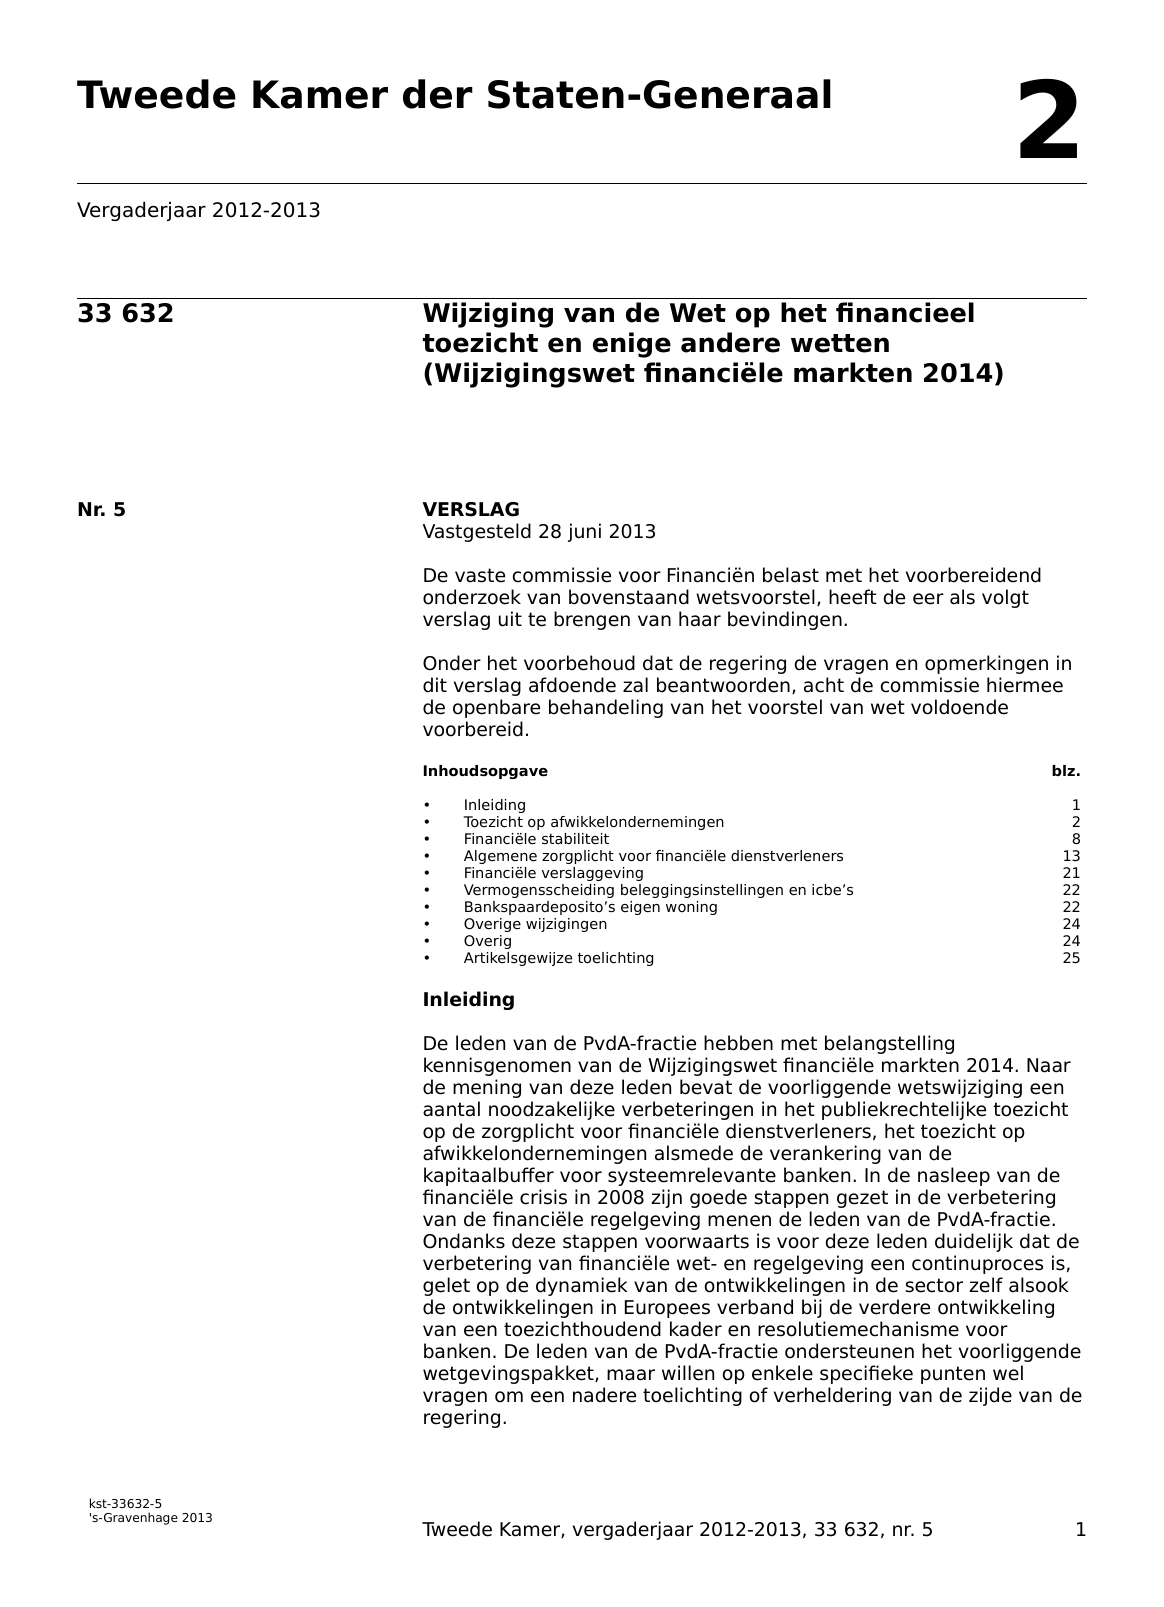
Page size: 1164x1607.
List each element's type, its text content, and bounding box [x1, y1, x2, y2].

subtitle Nr. 5 VERSLAG [77, 499, 1087, 521]
table_cell Bankspaardeposito’s eigen woning [458, 899, 1013, 916]
table_cell Overige wijzigingen [458, 916, 1013, 933]
table_cell Overig [458, 933, 1013, 950]
table_cell 1 [1013, 797, 1087, 814]
table_header 2 [886, 59, 1087, 183]
table_cell Toezicht op afwikkelondernemingen [458, 814, 1013, 831]
table_cell • [422, 848, 458, 865]
table_header blz. [1013, 763, 1087, 780]
text kst-33632-5 [88, 1497, 323, 1511]
table_cell [422, 780, 458, 797]
subtitle Inleiding [422, 989, 1087, 1011]
table_cell 24 [1013, 933, 1087, 950]
table_cell • [422, 797, 458, 814]
table_cell • [422, 814, 458, 831]
table_cell • [422, 831, 458, 848]
table_cell • [422, 950, 458, 967]
table_cell Vergaderjaar 2012-2013 [77, 184, 1087, 298]
table_cell • [422, 933, 458, 950]
table_cell • [422, 916, 458, 933]
table_cell Algemene zorgplicht voor financiële dienstverleners [458, 848, 1013, 865]
table_cell • [422, 865, 458, 882]
table_cell 25 [1013, 950, 1087, 967]
text Onder het voorbehoud dat de regering de vragen en opmerkingen in dit verslag afdoende zal beantwoorden, acht de commissie hiermee de openbare behandeling van het voorstel van wet voldoende voorbereid. [422, 653, 1087, 741]
text Vastgesteld 28 juni 2013 [422, 521, 1087, 543]
table_cell 2 [1013, 814, 1087, 831]
table_header Tweede Kamer der Staten-Generaal [77, 59, 886, 183]
text De vaste commissie voor Financiën belast met het voorbereidend onderzoek van bovenstaand wetsvoorstel, heeft de eer als volgt verslag uit te brengen van haar bevindingen. [422, 565, 1087, 631]
table_cell Financiële verslaggeving [458, 865, 1013, 882]
table_cell 13 [1013, 848, 1087, 865]
table_cell Artikelsgewijze toelichting [458, 950, 1013, 967]
text 's-Gravenhage 2013 [88, 1511, 323, 1525]
table_cell 22 [1013, 899, 1087, 916]
table_cell [458, 780, 1013, 797]
table_cell • [422, 899, 458, 916]
subtitle 33 632 Wijziging van de Wet op het financieel toezicht en enige andere wetten (Wijzigingswet financiële markten 2014) [77, 299, 1087, 388]
table_header Inhoudsopgave [422, 763, 1013, 780]
table_cell [1013, 780, 1087, 797]
table_cell Vermogensscheiding beleggingsinstellingen en icbe’s [458, 882, 1013, 899]
table_cell 21 [1013, 865, 1087, 882]
table_cell 8 [1013, 831, 1087, 848]
table_cell Financiële stabiliteit [458, 831, 1013, 848]
table_cell • [422, 882, 458, 899]
table_cell 24 [1013, 916, 1087, 933]
table_cell 22 [1013, 882, 1087, 899]
table_cell Inleiding [458, 797, 1013, 814]
text De leden van de PvdA-fractie hebben met belangstelling kennisgenomen van de Wijzigingswet financiële markten 2014. Naar de mening van deze leden bevat de voorliggende wetswijziging een aantal noodzakelijke verbeteringen in het publiekrechtelijke toezicht op de zorgplicht voor financiële dienstverleners, het toezicht op afwikkelondernemingen alsmede de verankering van de kapitaalbuffer voor systeemrelevante banken. In de nasleep van de financiële crisis in 2008 zijn goede stappen gezet in de verbetering van de financiële regelgeving menen de leden van de PvdA-fractie. Ondanks deze stappen voorwaarts is voor deze leden duidelijk dat de verbetering van financiële wet- en regelgeving een continuproces is, gelet op de dynamiek van de ontwikkelingen in de sector zelf alsook de ontwikkelingen in Europees verband bij de verdere ontwikkeling van een toezichthoudend kader en resolutiemechanisme voor banken. De leden van de PvdA-fractie ondersteunen het voorliggende wetgevingspakket, maar willen op enkele specifieke punten wel vragen om een nadere toelichting of verheldering van de zijde van de regering. [422, 1033, 1087, 1429]
